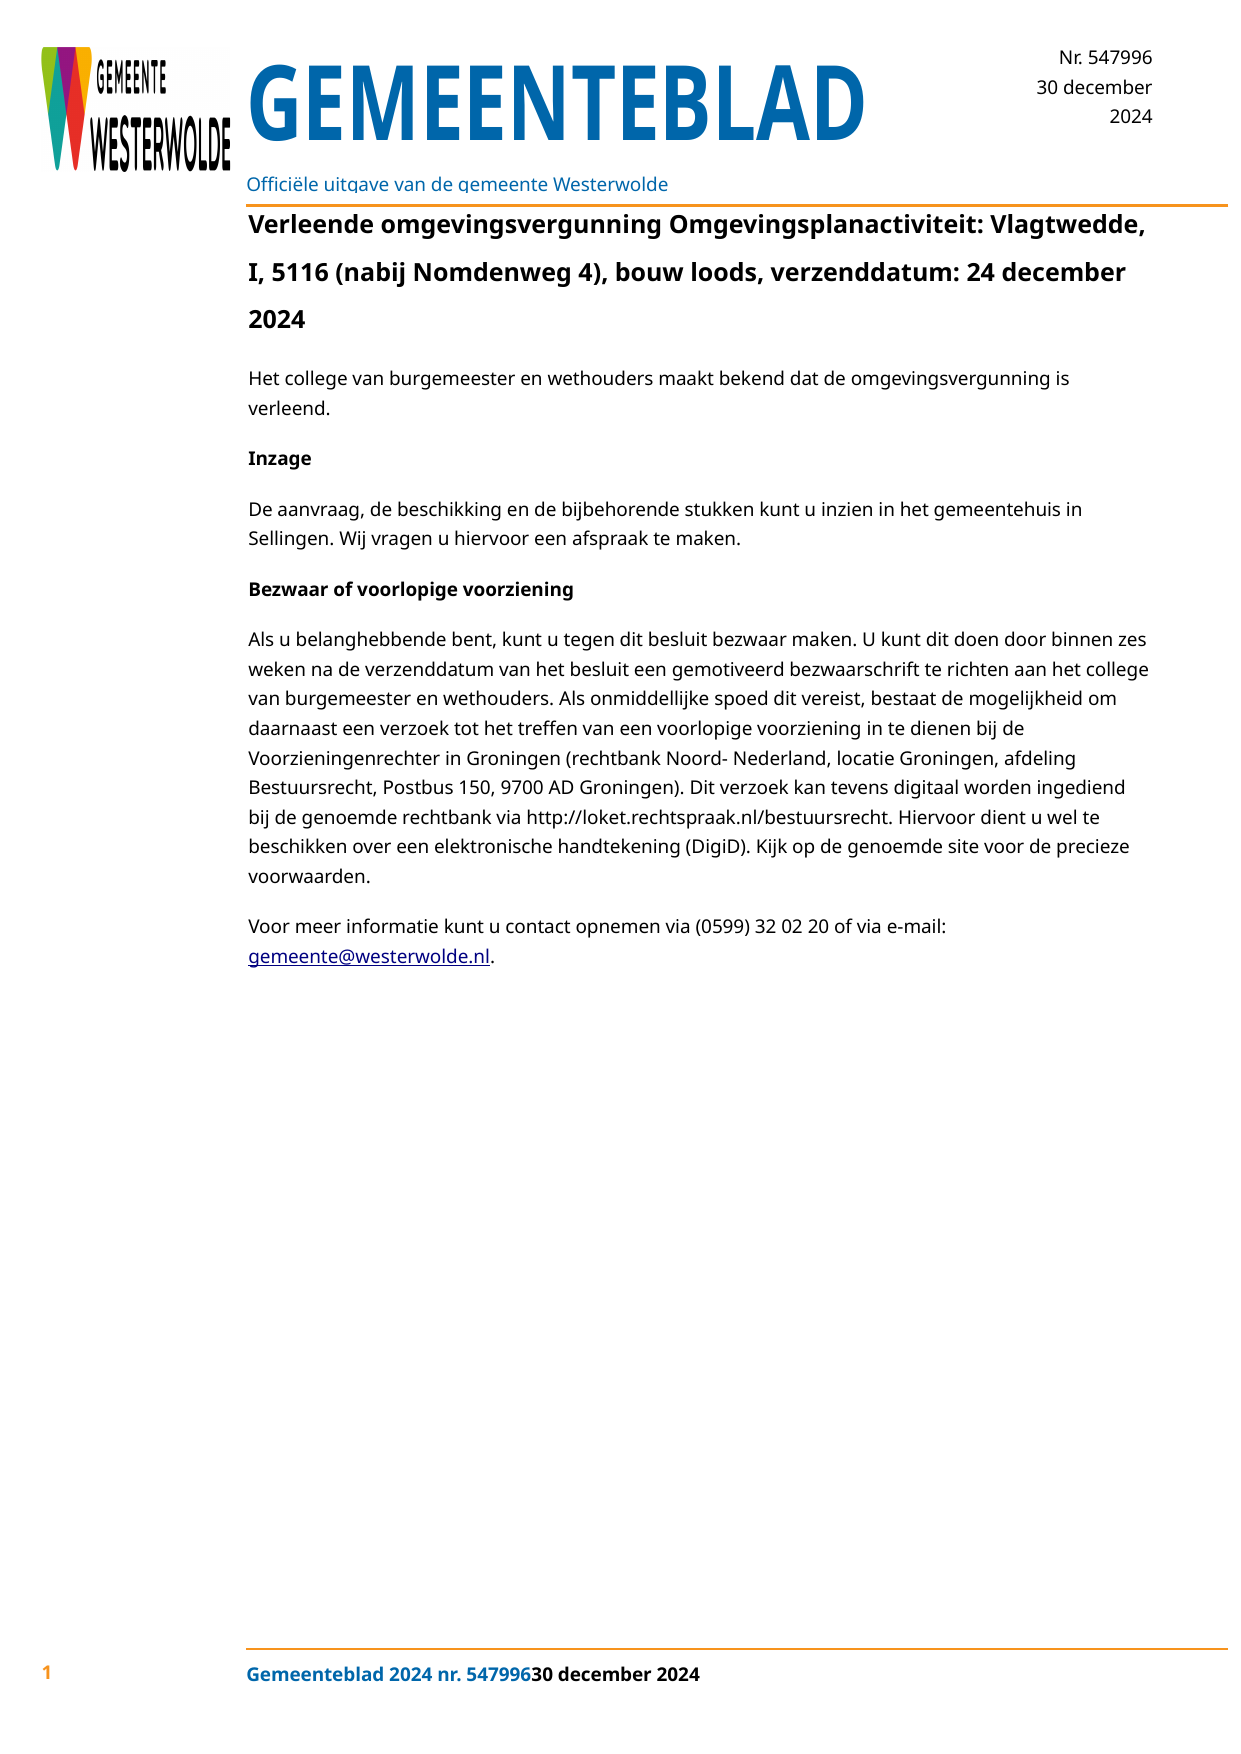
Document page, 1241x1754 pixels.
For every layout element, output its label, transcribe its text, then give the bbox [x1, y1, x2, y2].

text Inzage [248, 446, 1152, 471]
text Voor meer informatie kunt u contact opnemen via (0599) 32 02 20 of via e-mail: gemeente@westerwolde.nl. [248, 913, 1152, 969]
text De aanvraag, de beschikking en de bijbehorende stukken kunt u inzien in het gemeentehuis in Sellingen. Wij vragen u hiervoor een afspraak te maken. [248, 496, 1152, 551]
text Als u belanghebbende bent, kunt u tegen dit besluit bezwaar maken. U kunt dit doen door binnen zes weken na de verzenddatum van het besluit een gemotiveerd bezwaarschrift te richten aan het college van burgemeester en wethouders. Als onmiddellijke spoed dit vereist, bestaat de mogelijkheid om daarnaast een verzoek tot het treffen van een voorlopige voorziening in te dienen bij de Voorzieningenrechter in Groningen (rechtbank Noord- Nederland, locatie Groningen, afdeling Bestuursrecht, Postbus 150, 9700 AD Groningen). Dit verzoek kan tevens digitaal worden ingediend bij de genoemde rechtbank via http://loket.rechtspraak.nl/bestuursrecht. Hiervoor dient u wel te beschikken over een elektronische handtekening (DigiD). Kijk op de genoemde site voor de precieze voorwaarden. [248, 626, 1152, 889]
text Bezwaar of voorlopige voorziening [248, 576, 1152, 602]
text Het college van burgemeester en wethouders maakt bekend dat de omgevingsvergunning is verleend. [248, 366, 1152, 421]
picture [41, 47, 231, 172]
text Verleende omgevingsvergunning Omgevingsplanactiviteit: Vlagtwedde, I, 5116 (nabij Nomdenweg 4), bouw loods, verzenddatum: 24 december 2024 [248, 207, 1152, 336]
